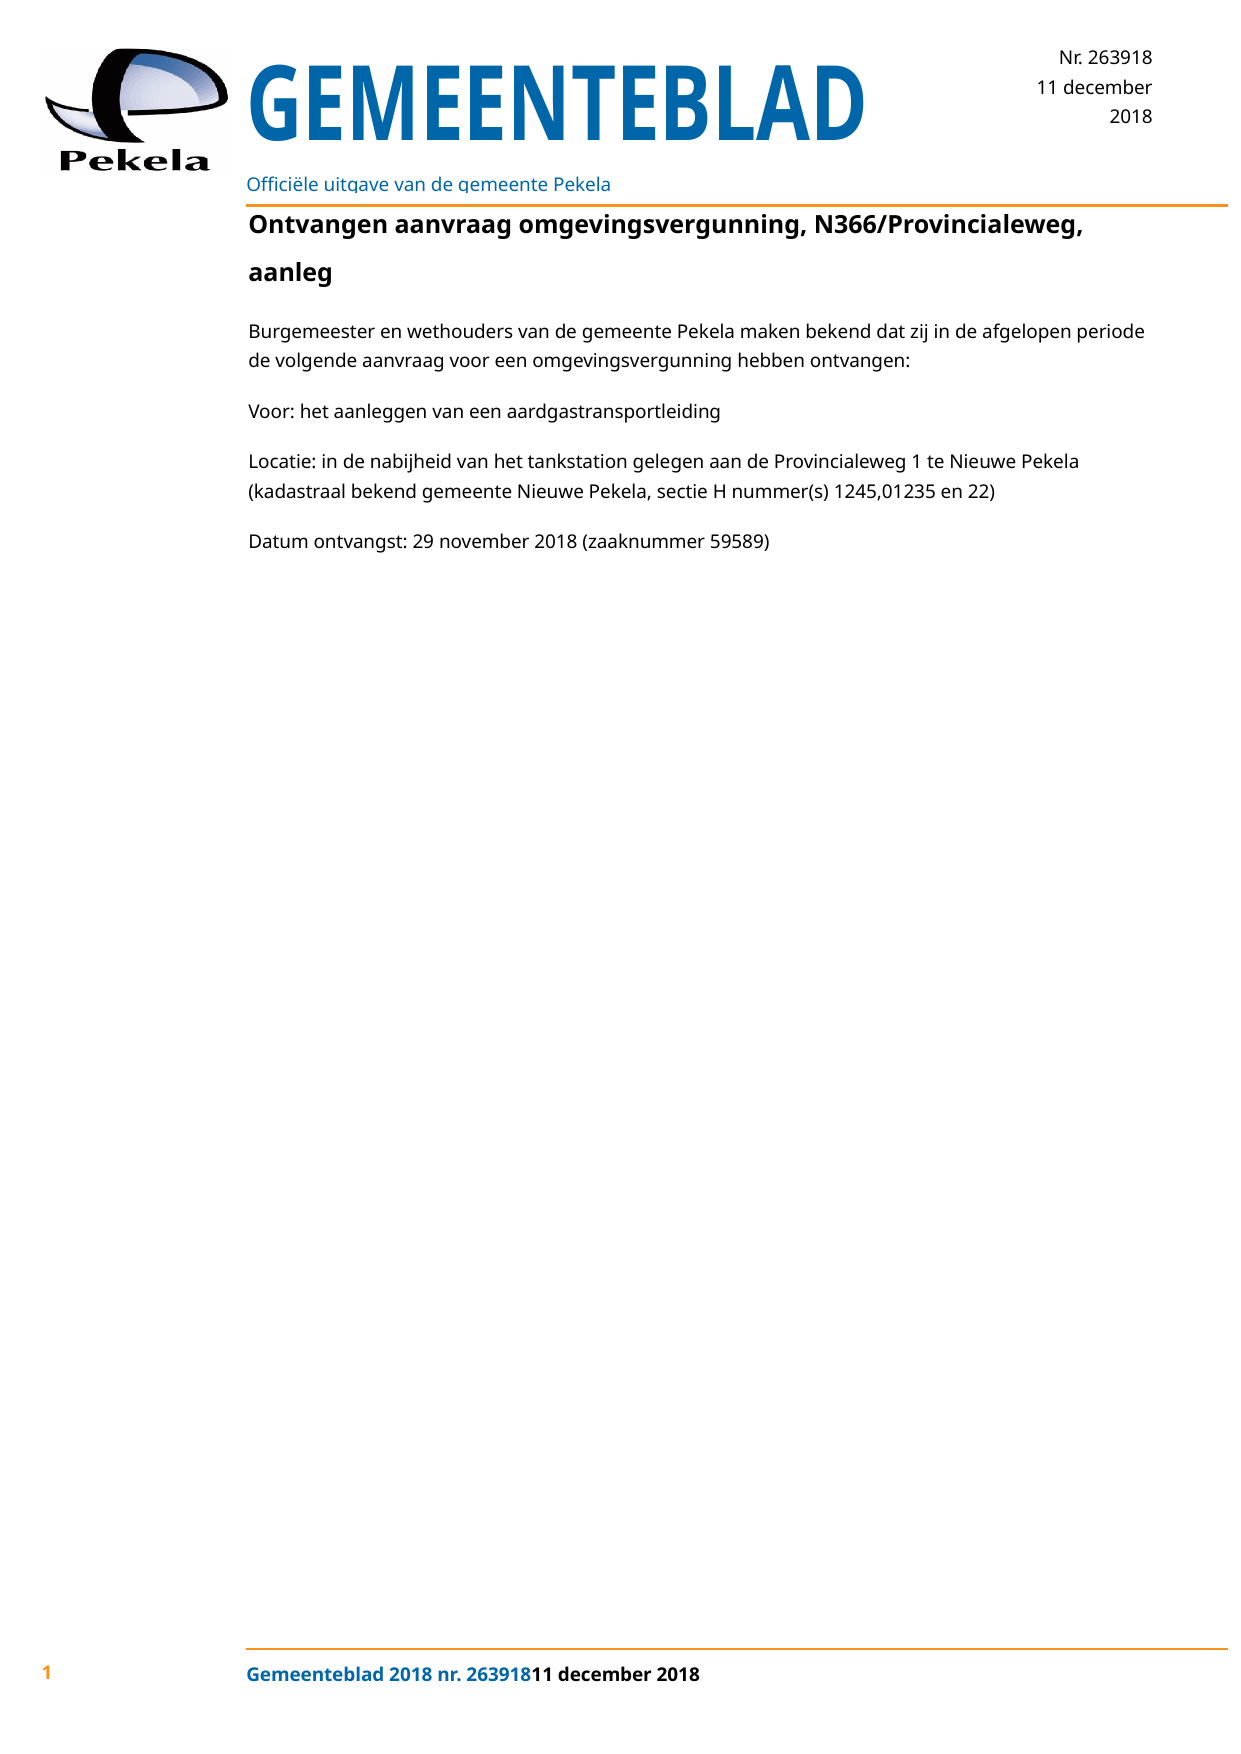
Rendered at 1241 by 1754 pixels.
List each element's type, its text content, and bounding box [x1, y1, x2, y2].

text Burgemeester en wethouders van de gemeente Pekela maken bekend dat zij in de afgelopen periode de volgende aanvraag voor een omgevingsvergunning hebben ontvangen: [248, 318, 1152, 373]
text Voor: het aanleggen van een aardgastransportleiding [248, 398, 1152, 424]
text Locatie: in de nabijheid van het tankstation gelegen aan de Provincialeweg 1 te Nieuwe Pekela (kadastraal bekend gemeente Nieuwe Pekela, sectie H nummer(s) 1245,01235 en 22) [248, 448, 1152, 504]
text Ontvangen aanvraag omgevingsvergunning, N366/Provincialeweg, aanleg [248, 207, 1152, 288]
text Datum ontvangst: 29 november 2018 (zaaknummer 59589) [248, 528, 1152, 554]
picture [41, 47, 231, 172]
